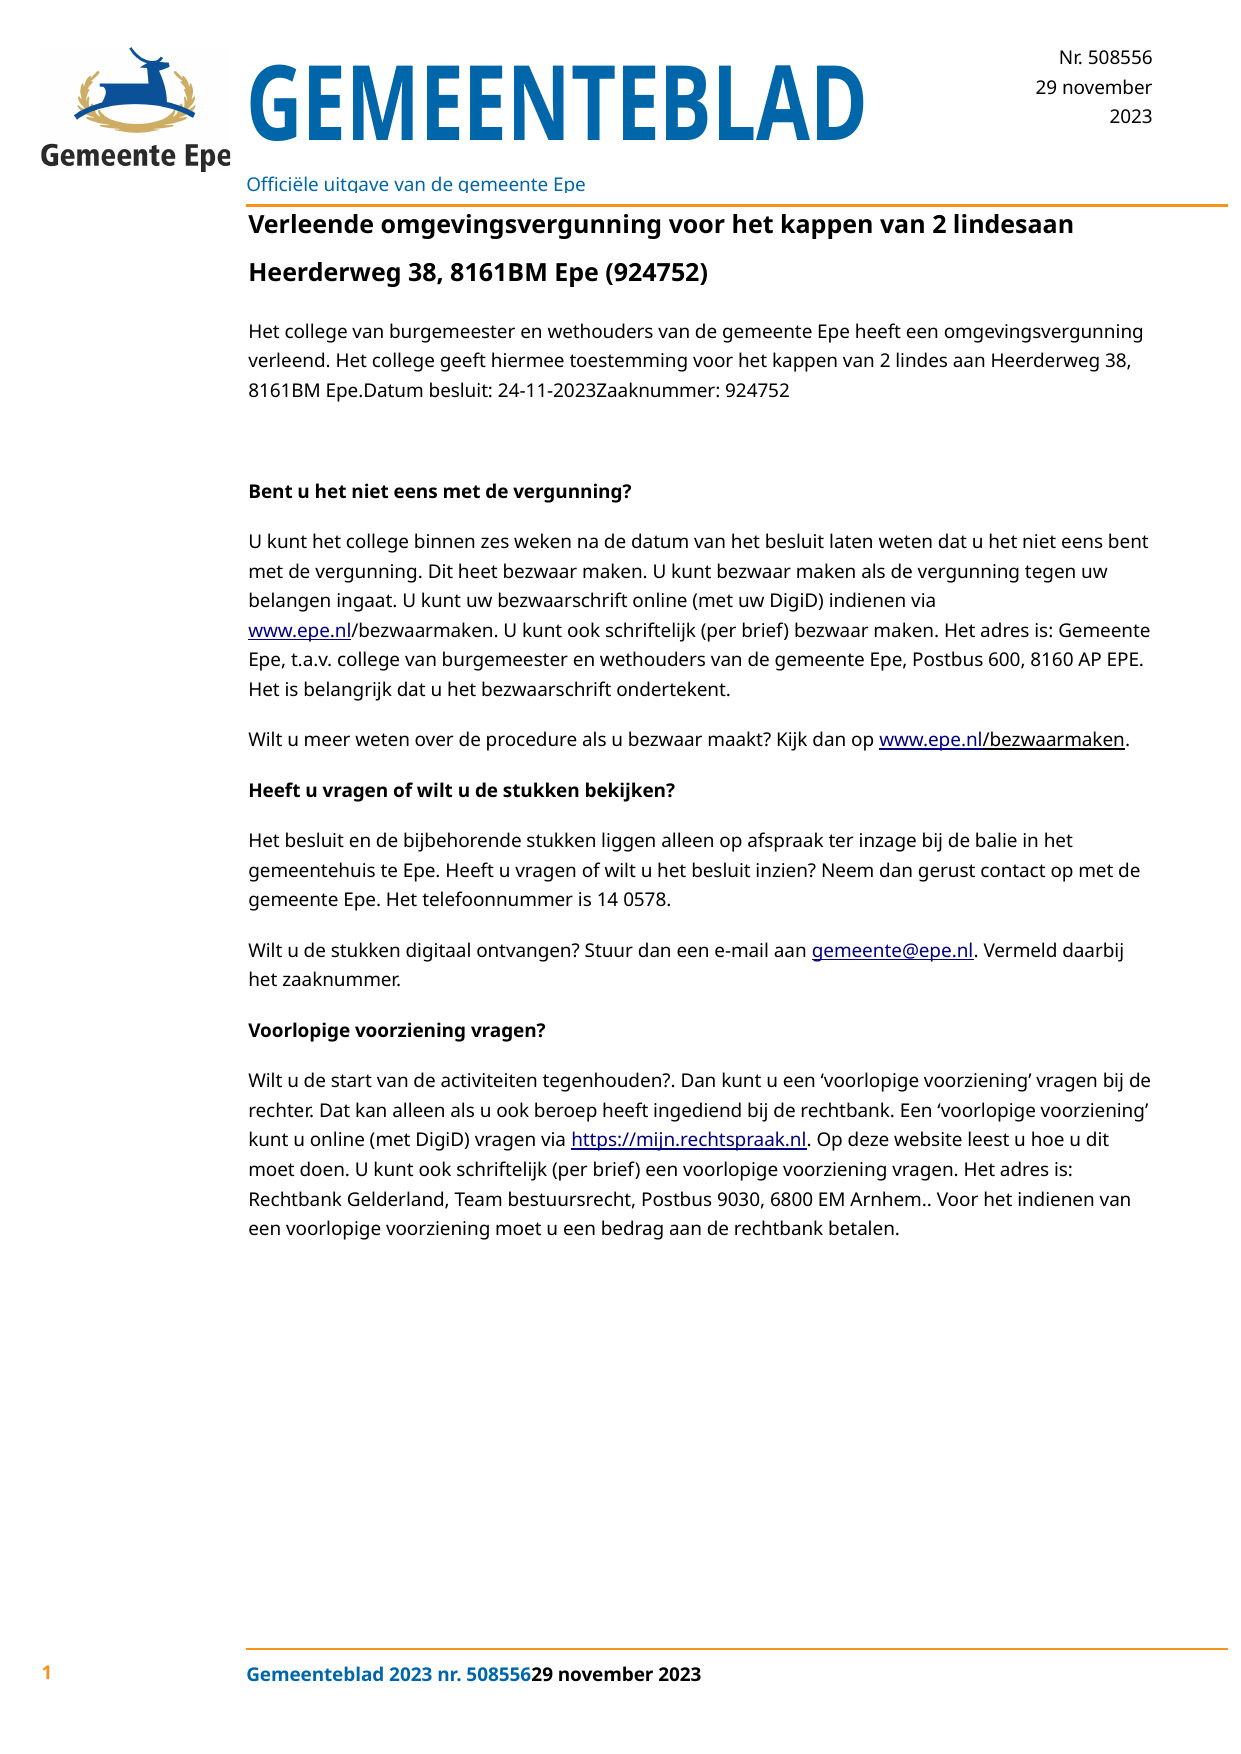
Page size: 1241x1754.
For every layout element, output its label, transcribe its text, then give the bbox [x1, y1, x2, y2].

text Voorlopige voorziening vragen? [248, 1017, 1152, 1043]
text Bent u het niet eens met de vergunning? [248, 478, 1152, 504]
text Heeft u vragen of wilt u de stukken bekijken? [248, 777, 1152, 803]
picture [41, 47, 231, 172]
text Het college van burgemeester en wethouders van de gemeente Epe heeft een omgevingsvergunning verleend. Het college geeft hiermee toestemming voor het kappen van 2 lindes aan Heerderweg 38, 8161BM Epe.Datum besluit: 24-11-2023Zaaknummer: 924752 [248, 318, 1152, 403]
text Verleende omgevingsvergunning voor het kappen van 2 lindesaan Heerderweg 38, 8161BM Epe (924752) [248, 207, 1152, 288]
text Wilt u meer weten over de procedure als u bezwaar maakt? Kijk dan op www.epe.nl/bezwaarmaken. [248, 727, 1152, 752]
text U kunt het college binnen zes weken na de datum van het besluit laten weten dat u het niet eens bent met de vergunning. Dit heet bezwaar maken. U kunt bezwaar maken als de vergunning tegen uw belangen ingaat. U kunt uw bezwaarschrift online (met uw DigiD) indienen via www.epe.nl/bezwaarmaken. U kunt ook schriftelijk (per brief) bezwaar maken. Het adres is: Gemeente Epe, t.a.v. college van burgemeester en wethouders van de gemeente Epe, Postbus 600, 8160 AP EPE. Het is belangrijk dat u het bezwaarschrift ondertekent. [248, 528, 1152, 702]
text Wilt u de stukken digitaal ontvangen? Stuur dan een e-mail aan gemeente@epe.nl. Vermeld daarbij het zaaknummer. [248, 937, 1152, 992]
text Wilt u de start van de activiteiten tegenhouden?. Dan kunt u een ‘voorlopige voorziening’ vragen bij de rechter. Dat kan alleen als u ook beroep heeft ingediend bij de rechtbank. Een ‘voorlopige voorziening’ kunt u online (met DigiD) vragen via https://mijn.rechtspraak.nl. Op deze website leest u hoe u dit moet doen. U kunt ook schriftelijk (per brief) een voorlopige voorziening vragen. Het adres is: Rechtbank Gelderland, Team bestuursrecht, Postbus 9030, 6800 EM Arnhem.. Voor het indienen van een voorlopige voorziening moet u een bedrag aan de rechtbank betalen. [248, 1067, 1152, 1241]
text Het besluit en de bijbehorende stukken liggen alleen op afspraak ter inzage bij de balie in het gemeentehuis te Epe. Heeft u vragen of wilt u het besluit inzien? Neem dan gerust contact op met de gemeente Epe. Het telefoonnummer is 14 0578. [248, 827, 1152, 912]
